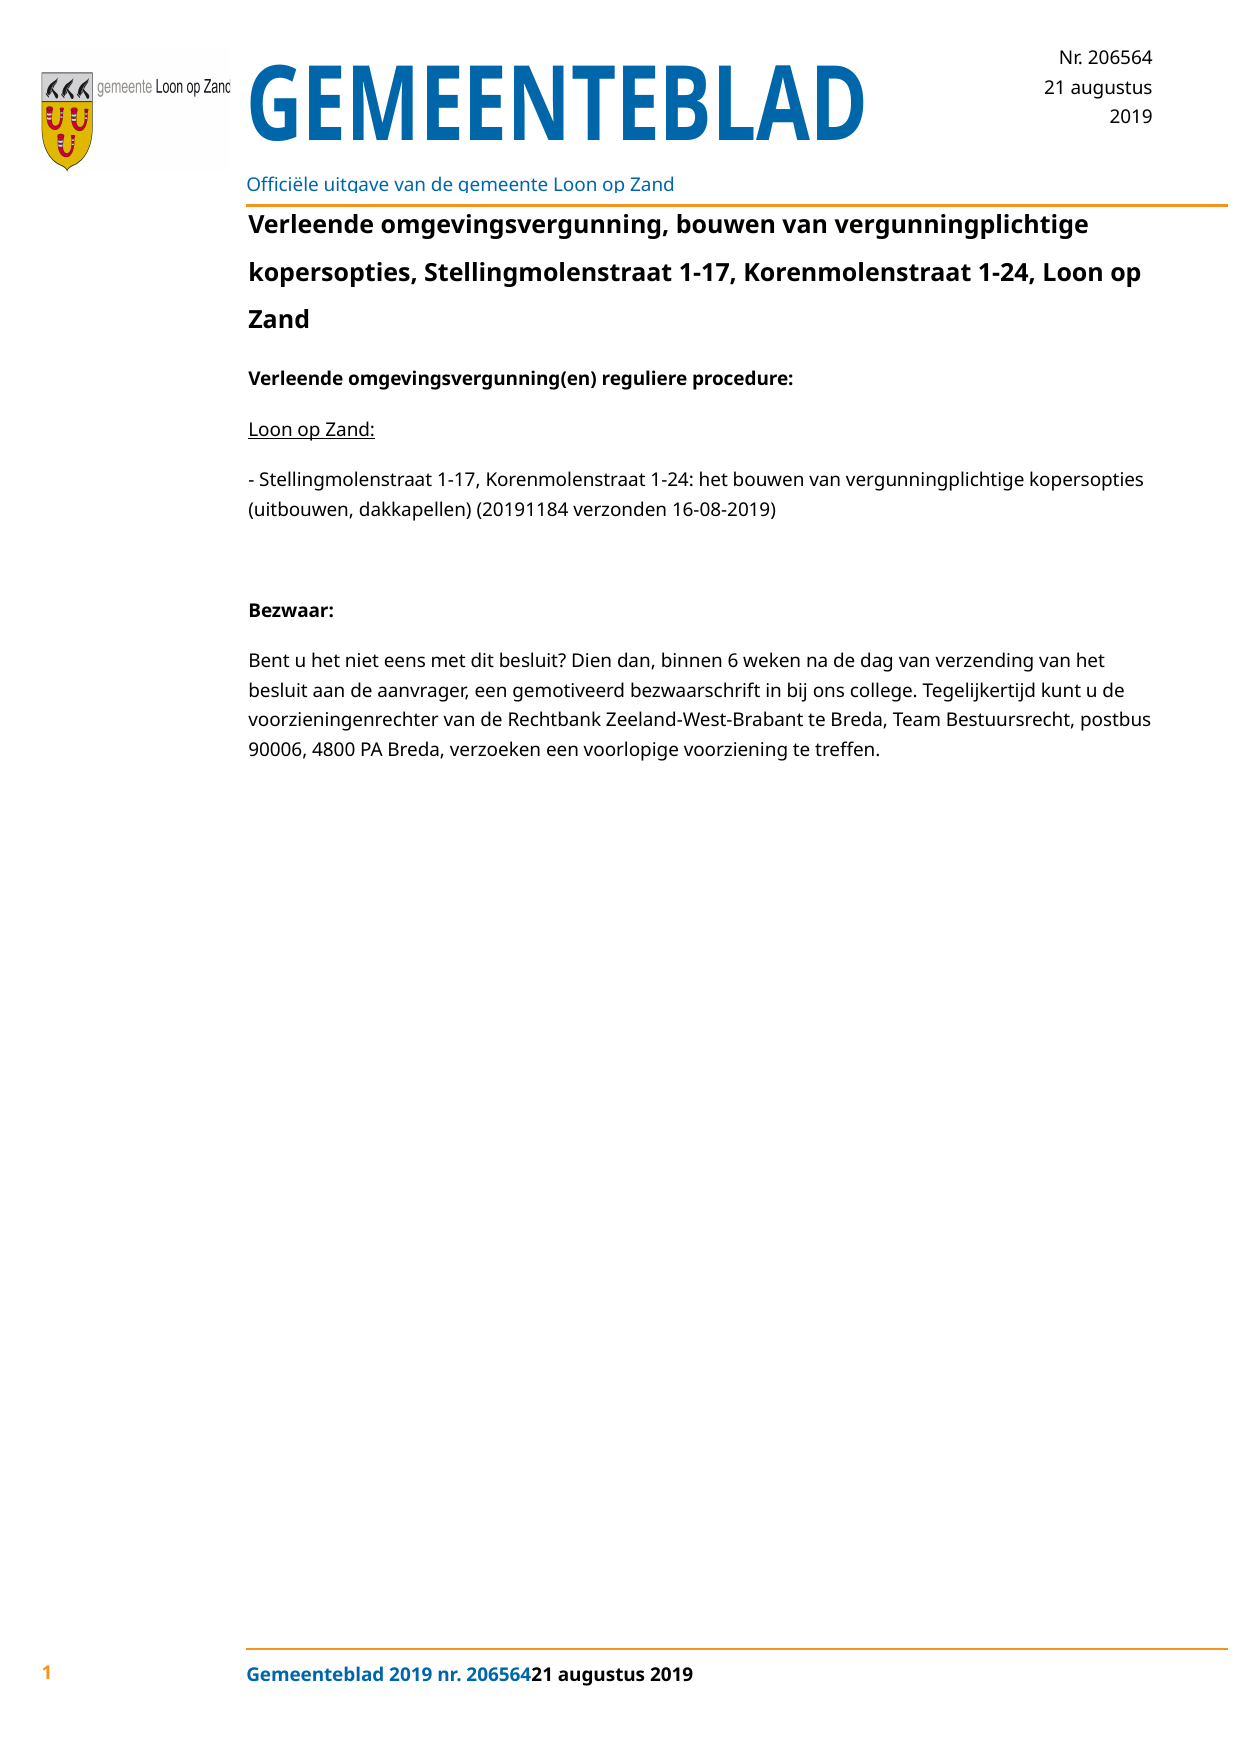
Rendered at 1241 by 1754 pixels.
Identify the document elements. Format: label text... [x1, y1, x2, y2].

text Bent u het niet eens met dit besluit? Dien dan, binnen 6 weken na de dag van verzending van het besluit aan de aanvrager, een gemotiveerd bezwaarschrift in bij ons college. Tegelijkertijd kunt u de voorzieningenrechter van de Rechtbank Zeeland-West-Brabant te Breda, Team Bestuursrecht, postbus 90006, 4800 PA Breda, verzoeken een voorlopige voorziening te treffen. [248, 647, 1152, 762]
text Verleende omgevingsvergunning, bouwen van vergunningplichtige kopersopties, Stellingmolenstraat 1-17, Korenmolenstraat 1-24, Loon op Zand [248, 207, 1152, 336]
text - Stellingmolenstraat 1-17, Korenmolenstraat 1-24: het bouwen van vergunningplichtige kopersopties (uitbouwen, dakkapellen) (20191184 verzonden 16-08-2019) [248, 466, 1152, 522]
text Bezwaar: [248, 597, 1152, 622]
text Verleende omgevingsvergunning(en) reguliere procedure: [248, 366, 1152, 391]
text Loon op Zand: [248, 416, 1152, 442]
picture [41, 47, 231, 172]
